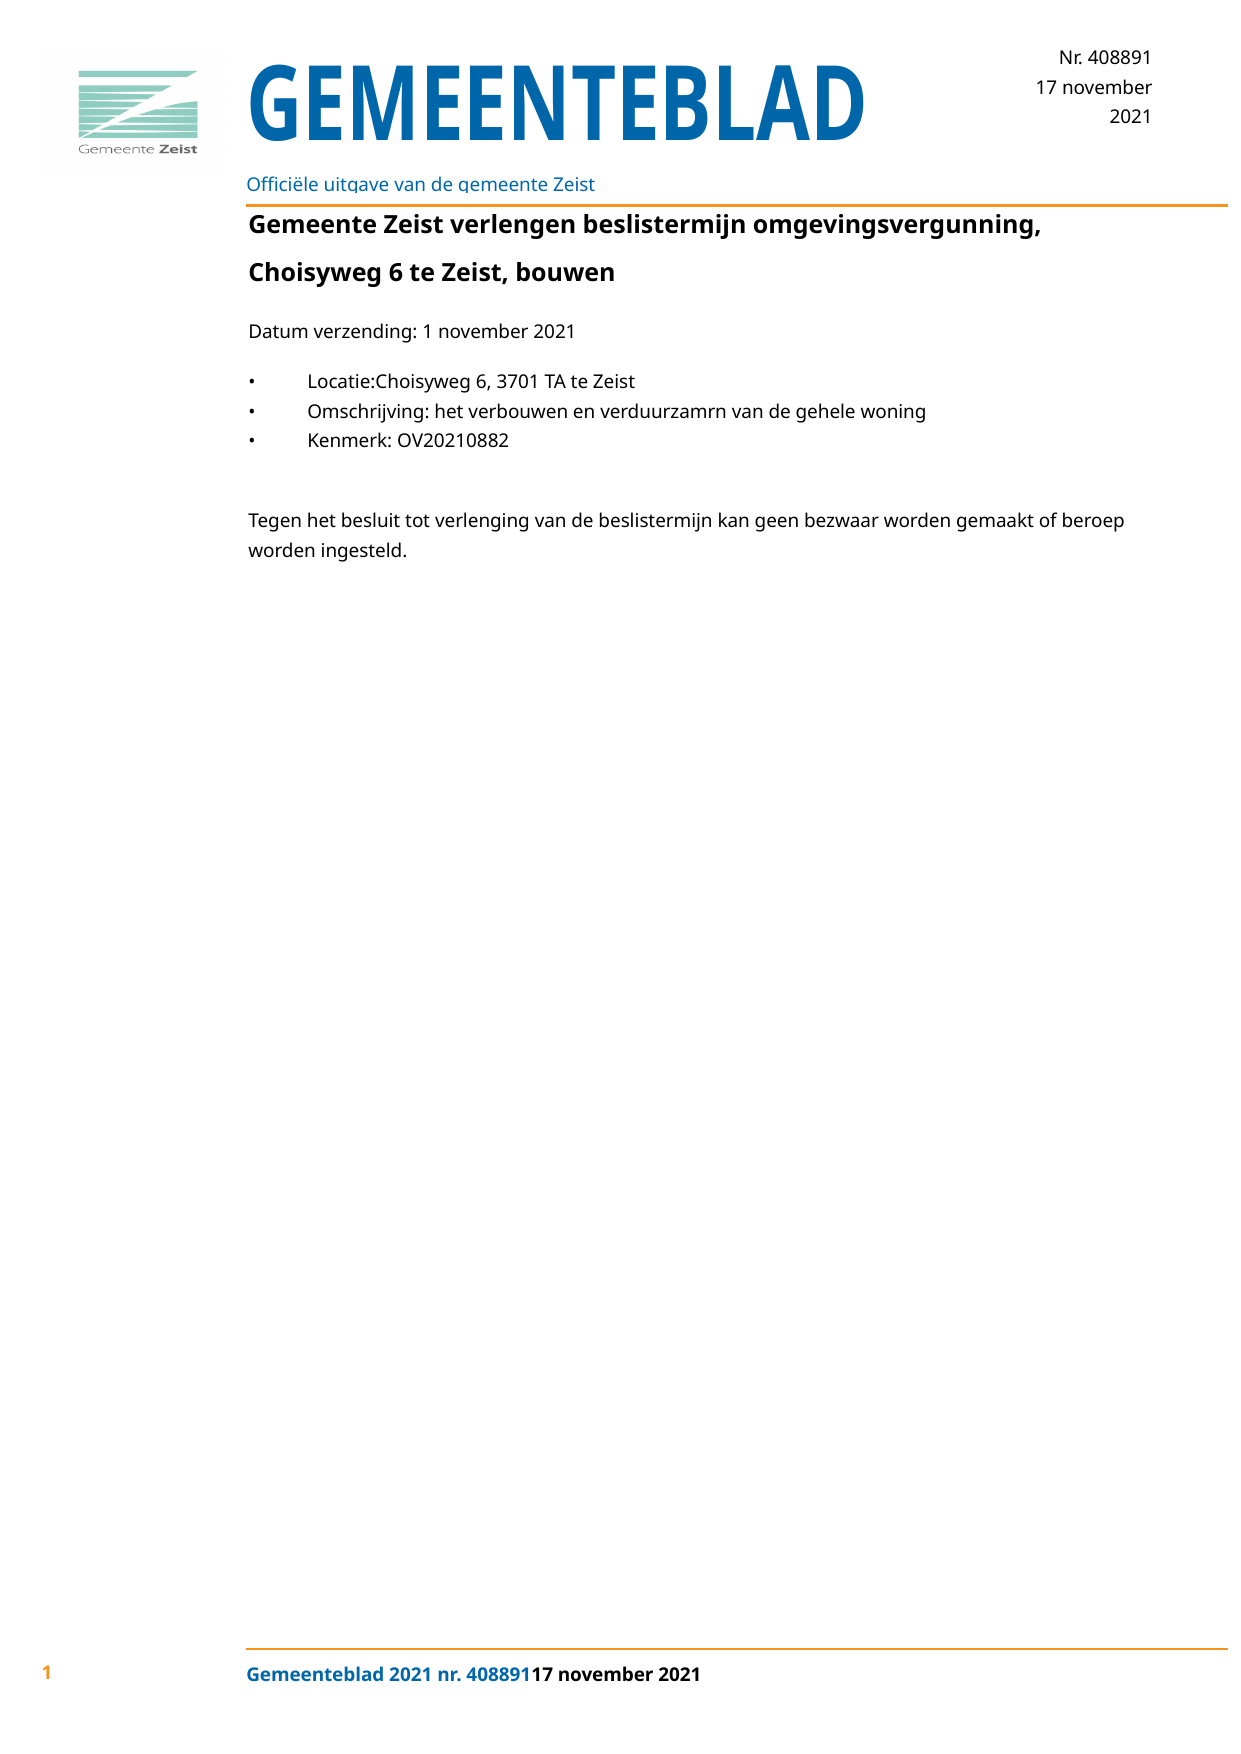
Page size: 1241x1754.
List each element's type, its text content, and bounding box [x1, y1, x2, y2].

list Locatie:Choisyweg 6, 3701 TA te Zeist [248, 368, 1152, 394]
list Omschrijving: het verbouwen en verduurzamrn van de gehele woning [248, 398, 1152, 424]
picture [41, 47, 231, 172]
text Tegen het besluit tot verlenging van de beslistermijn kan geen bezwaar worden gemaakt of beroep worden ingesteld. [248, 507, 1152, 563]
text Datum verzending: 1 november 2021 [248, 318, 1152, 344]
list Kenmerk: OV20210882 [248, 427, 1152, 453]
text Gemeente Zeist verlengen beslistermijn omgevingsvergunning, Choisyweg 6 te Zeist, bouwen [248, 207, 1152, 288]
